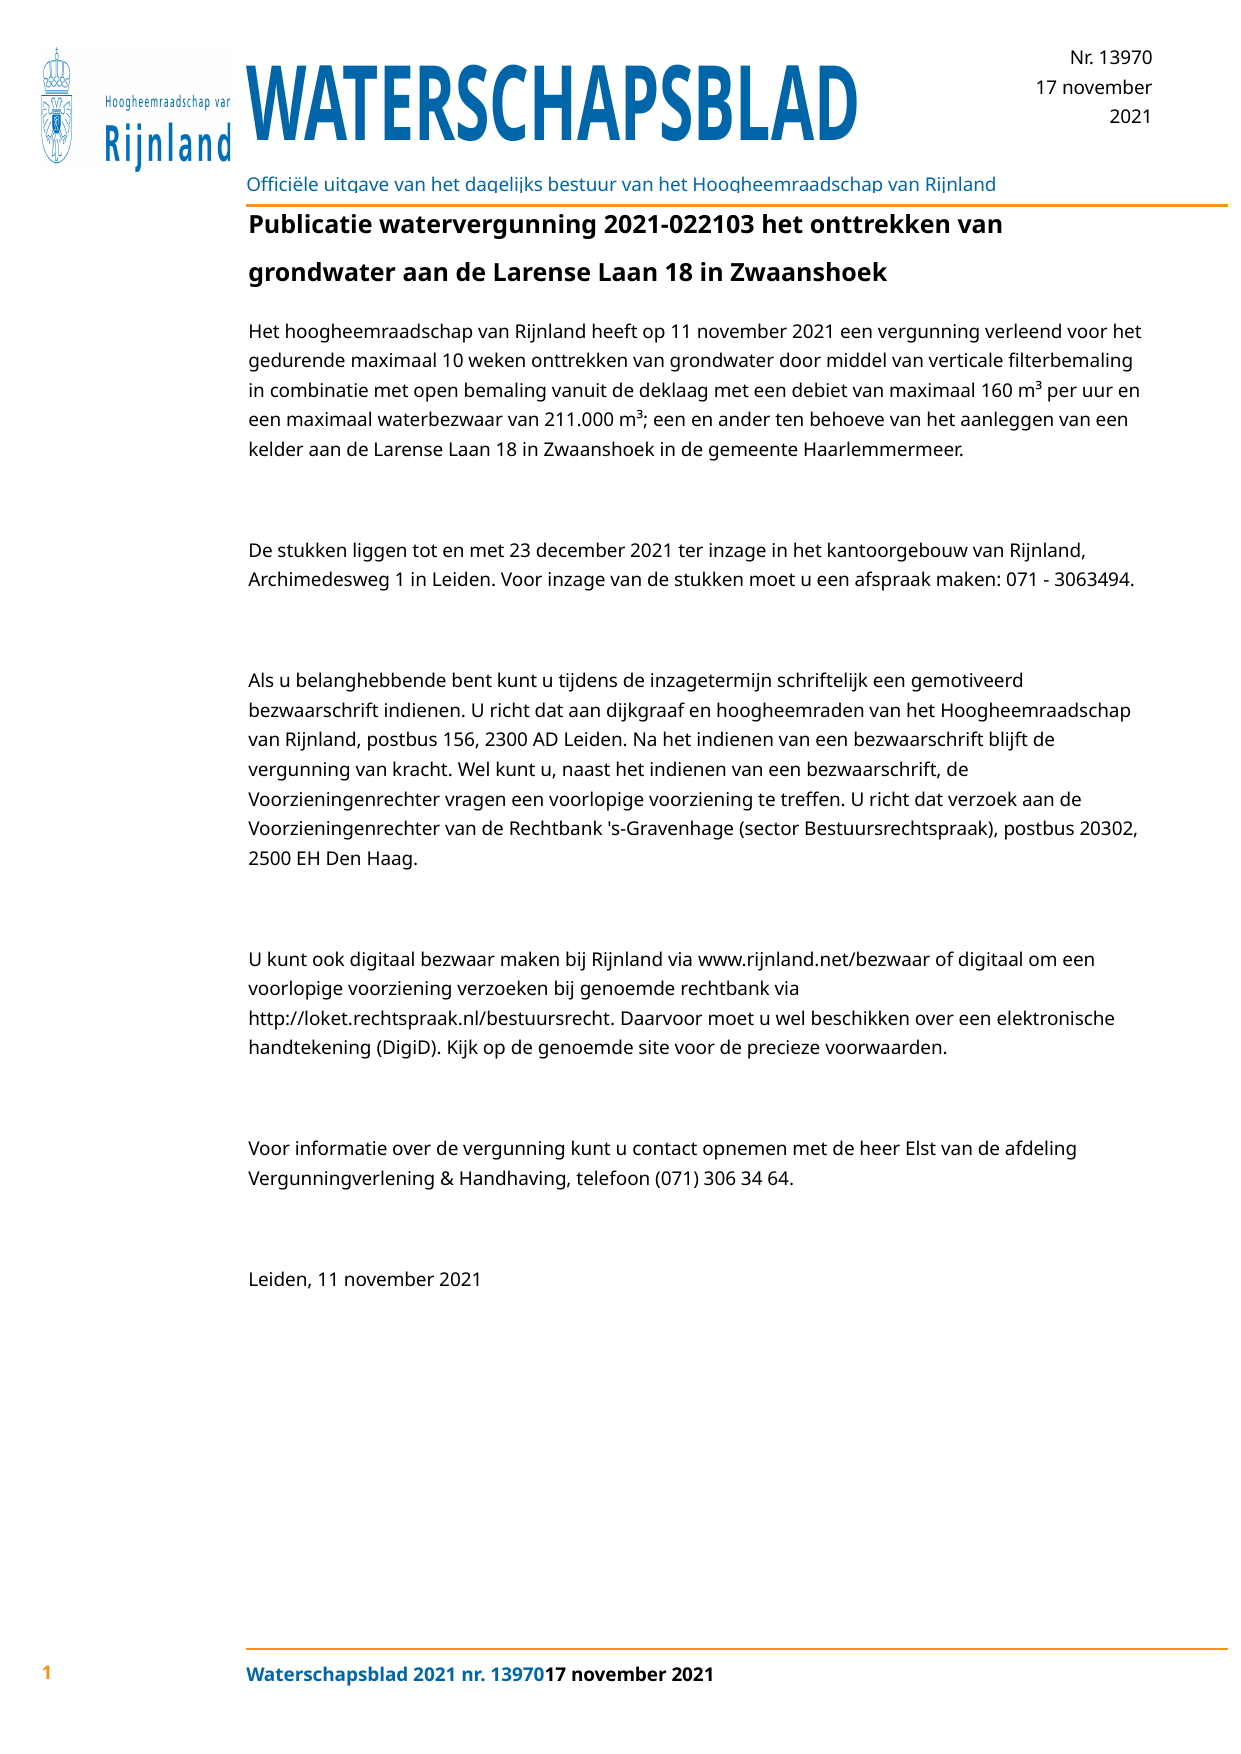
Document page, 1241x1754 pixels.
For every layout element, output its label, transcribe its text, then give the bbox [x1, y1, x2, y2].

text Publicatie watervergunning 2021-022103 het onttrekken van grondwater aan de Larense Laan 18 in Zwaanshoek [248, 207, 1152, 288]
text U kunt ook digitaal bezwaar maken bij Rijnland via www.rijnland.net/bezwaar of digitaal om een voorlopige voorziening verzoeken bij genoemde rechtbank via http://loket.rechtspraak.nl/bestuursrecht. Daarvoor moet u wel beschikken over een elektronische handtekening (DigiD). Kijk op de genoemde site voor de precieze voorwaarden. [248, 946, 1152, 1060]
picture [41, 47, 231, 172]
text De stukken liggen tot en met 23 december 2021 ter inzage in het kantoorgebouw van Rijnland, Archimedesweg 1 in Leiden. Voor inzage van de stukken moet u een afspraak maken: 071 - 3063494. [248, 537, 1152, 592]
text Leiden, 11 november 2021 [248, 1266, 1152, 1292]
text Als u belanghebbende bent kunt u tijdens de inzagetermijn schriftelijk een gemotiveerd bezwaarschrift indienen. U richt dat aan dijkgraaf en hoogheemraden van het Hoogheemraadschap van Rijnland, postbus 156, 2300 AD Leiden. Na het indienen van een bezwaarschrift blijft de vergunning van kracht. Wel kunt u, naast het indienen van een bezwaarschrift, de Voorzieningenrechter vragen een voorlopige voorziening te treffen. U richt dat verzoek aan de Voorzieningenrechter van de Rechtbank 's-Gravenhage (sector Bestuursrechtspraak), postbus 20302, 2500 EH Den Haag. [248, 667, 1152, 871]
text Voor informatie over de vergunning kunt u contact opnemen met de heer Elst van de afdeling Vergunningverlening & Handhaving, telefoon (071) 306 34 64. [248, 1135, 1152, 1191]
text Het hoogheemraadschap van Rijnland heeft op 11 november 2021 een vergunning verleend voor het gedurende maximaal 10 weken onttrekken van grondwater door middel van verticale filterbemaling in combinatie met open bemaling vanuit de deklaag met een debiet van maximaal 160 m³ per uur en een maximaal waterbezwaar van 211.000 m³; een en ander ten behoeve van het aanleggen van een kelder aan de Larense Laan 18 in Zwaanshoek in de gemeente Haarlemmermeer. [248, 318, 1152, 462]
